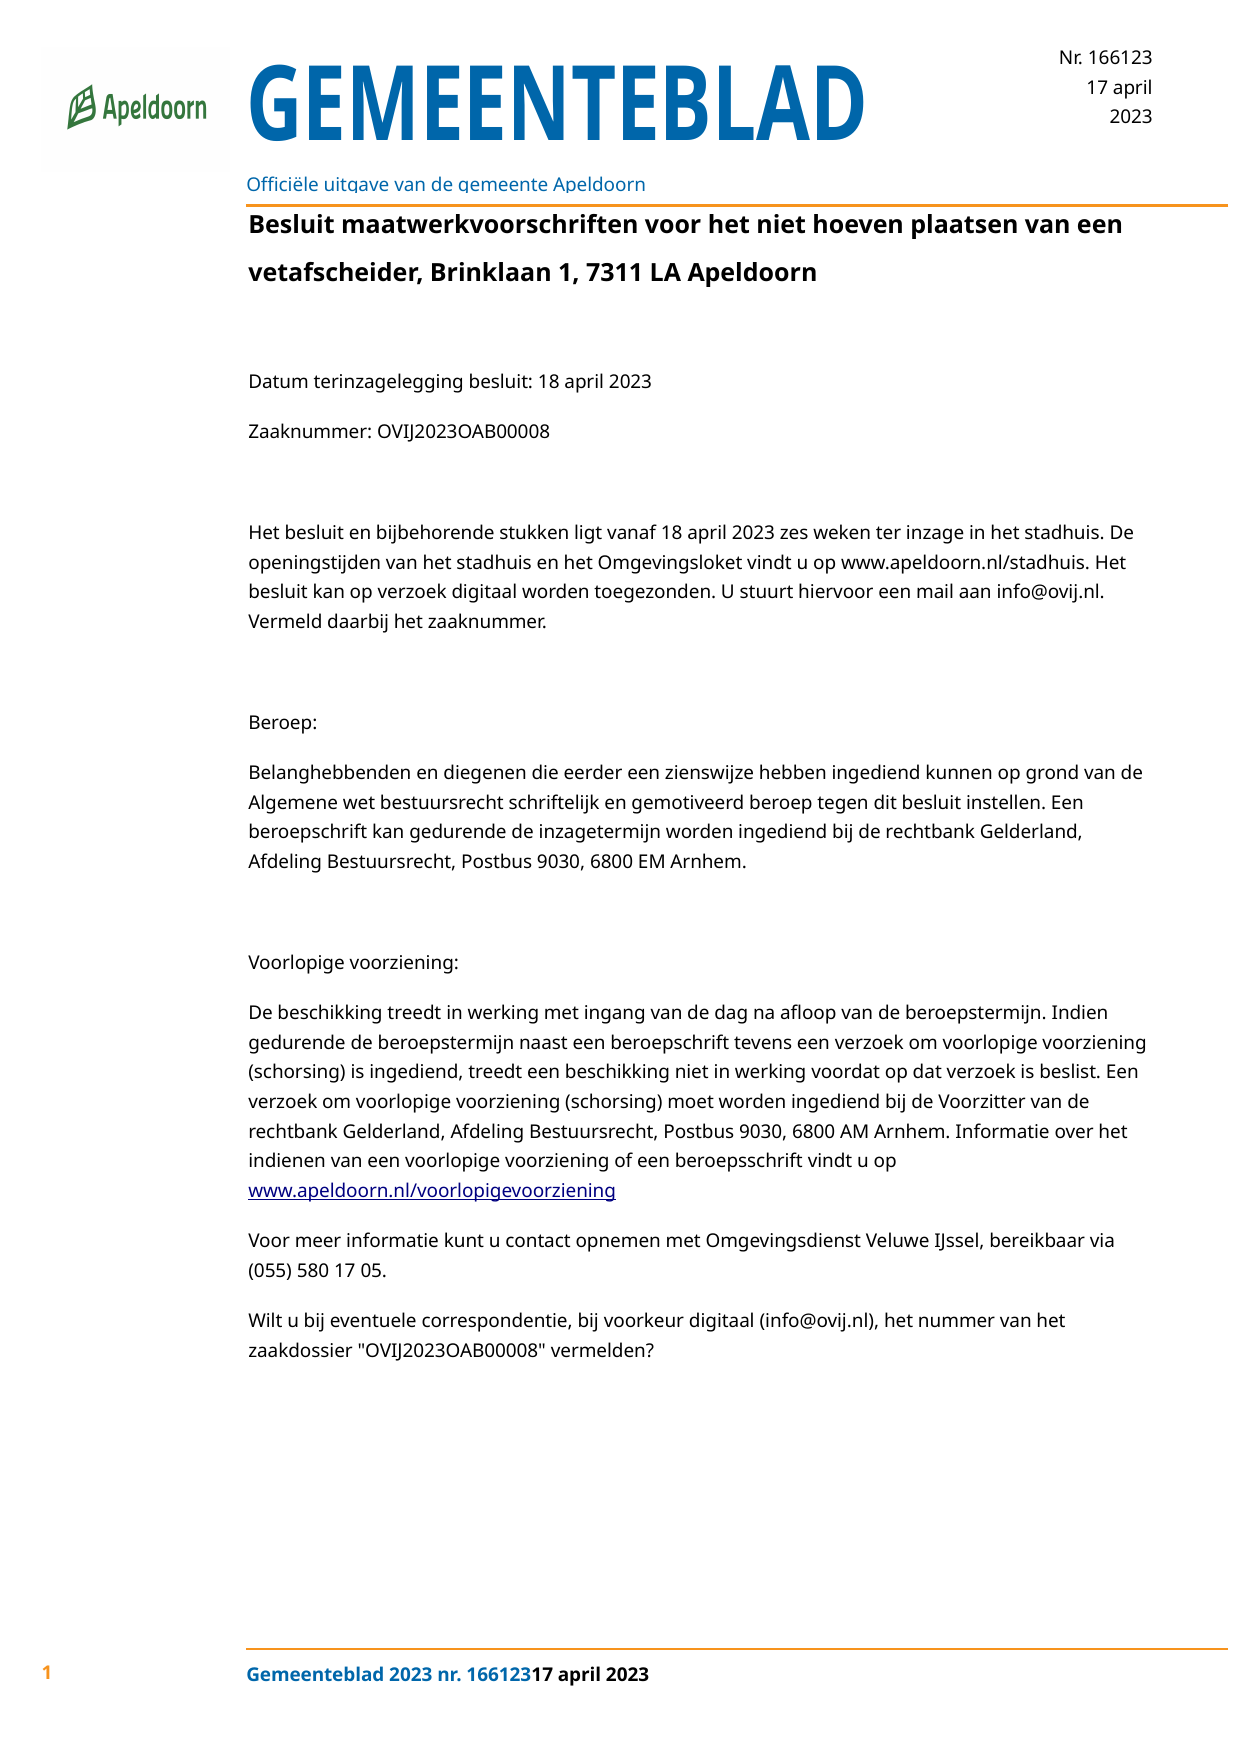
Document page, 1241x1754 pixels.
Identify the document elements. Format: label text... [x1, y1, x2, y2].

text Beroep: [248, 709, 1152, 735]
text Belanghebbenden en diegenen die eerder een zienswijze hebben ingediend kunnen op grond van de Algemene wet bestuursrecht schriftelijk en gemotiveerd beroep tegen dit besluit instellen. Een beroepschrift kan gedurende de inzagetermijn worden ingediend bij de rechtbank Gelderland, Afdeling Bestuursrecht, Postbus 9030, 6800 EM Arnhem. [248, 759, 1152, 874]
text De beschikking treedt in werking met ingang van de dag na afloop van de beroepstermijn. Indien gedurende de beroepstermijn naast een beroepschrift tevens een verzoek om voorlopige voorziening (schorsing) is ingediend, treedt een beschikking niet in werking voordat op dat verzoek is beslist. Een verzoek om voorlopige voorziening (schorsing) moet worden ingediend bij de Voorzitter van de rechtbank Gelderland, Afdeling Bestuursrecht, Postbus 9030, 6800 AM Arnhem. Informatie over het indienen van een voorlopige voorziening of een beroepsschrift vindt u op www.apeldoorn.nl/voorlopigevoorziening [248, 999, 1152, 1203]
text Wilt u bij eventuele correspondentie, bij voorkeur digitaal (info@ovij.nl), het nummer van het zaakdossier "OVIJ2023OAB00008" vermelden? [248, 1307, 1152, 1363]
picture [41, 47, 231, 172]
text Voor meer informatie kunt u contact opnemen met Omgevingsdienst Veluwe IJssel, bereikbaar via (055) 580 17 05. [248, 1227, 1152, 1283]
text Zaaknummer: OVIJ2023OAB00008 [248, 419, 1152, 444]
text Datum terinzagelegging besluit: 18 april 2023 [248, 368, 1152, 394]
text Het besluit en bijbehorende stukken ligt vanaf 18 april 2023 zes weken ter inzage in het stadhuis. De openingstijden van het stadhuis en het Omgevingsloket vindt u op www.apeldoorn.nl/stadhuis. Het besluit kan op verzoek digitaal worden toegezonden. U stuurt hiervoor een mail aan info@ovij.nl. Vermeld daarbij het zaaknummer. [248, 519, 1152, 634]
text Besluit maatwerkvoorschriften voor het niet hoeven plaatsen van een vetafscheider, Brinklaan 1, 7311 LA Apeldoorn [248, 207, 1152, 288]
text Voorlopige voorziening: [248, 949, 1152, 975]
